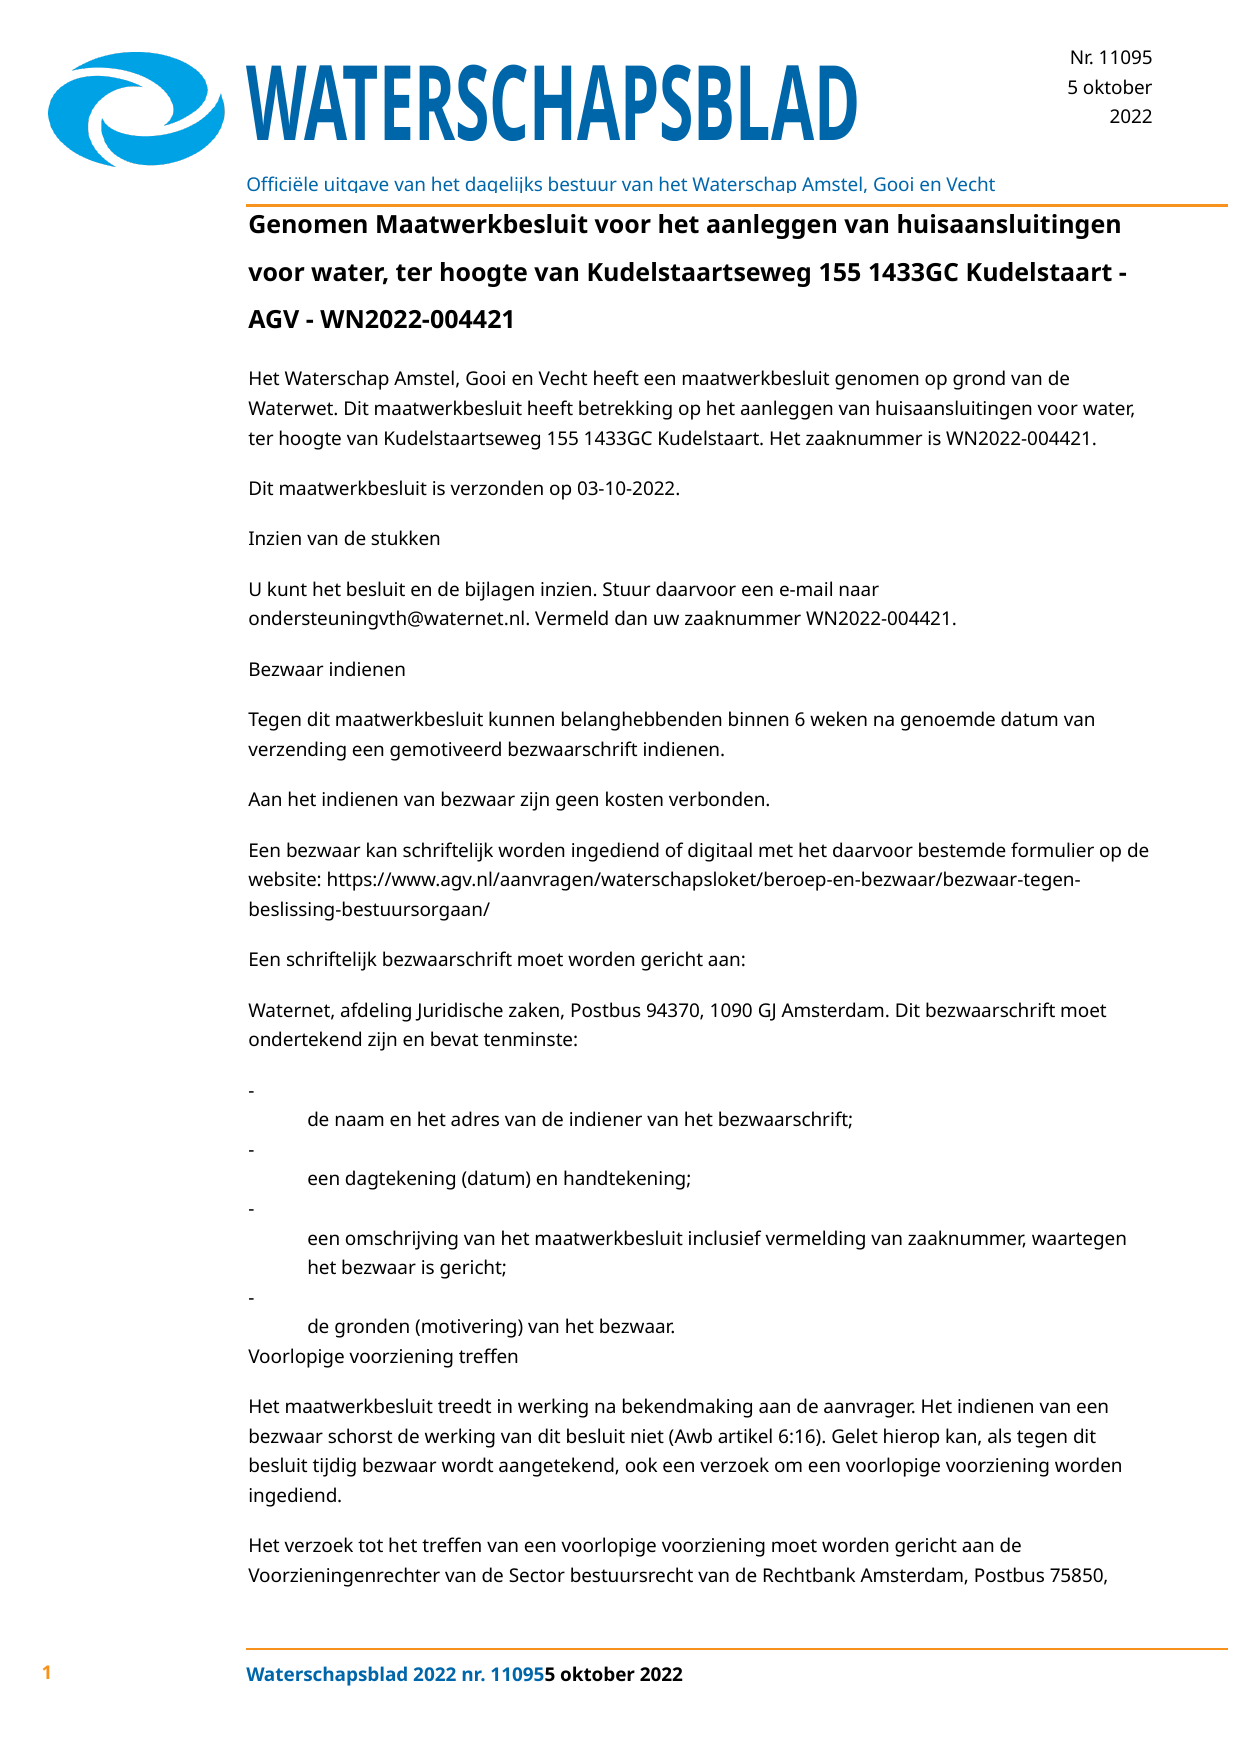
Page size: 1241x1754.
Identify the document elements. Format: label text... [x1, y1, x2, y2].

text Het maatwerkbesluit treedt in werking na bekendmaking aan de aanvrager. Het indienen van een bezwaar schorst de werking van dit besluit niet (Awb artikel 6:16). Gelet hierop kan, als tegen dit besluit tijdig bezwaar wordt aangetekend, ook een verzoek om een voorlopige voorziening worden ingediend. [248, 1393, 1152, 1508]
text Tegen dit maatwerkbesluit kunnen belanghebbenden binnen 6 weken na genoemde datum van verzending een gemotiveerd bezwaarschrift indienen. [248, 706, 1152, 762]
text Bezwaar indienen [248, 656, 1152, 682]
list de gronden (motivering) van het bezwaar. [248, 1313, 1152, 1339]
text Inzien van de stukken [248, 526, 1152, 551]
text Voorlopige voorziening treffen [248, 1343, 1152, 1369]
text Waternet, afdeling Juridische zaken, Postbus 94370, 1090 GJ Amsterdam. Dit bezwaarschrift moet ondertekend zijn en bevat tenminste: [248, 997, 1152, 1052]
text Dit maatwerkbesluit is verzonden op 03-10-2022. [248, 475, 1152, 501]
text Het Waterschap Amstel, Gooi en Vecht heeft een maatwerkbesluit genomen op grond van de Waterwet. Dit maatwerkbesluit heeft betrekking op het aanleggen van huisaansluitingen voor water, ter hoogte van Kudelstaartseweg 155 1433GC Kudelstaart. Het zaaknummer is WN2022-004421. [248, 366, 1152, 450]
text Het verzoek tot het treffen van een voorlopige voorziening moet worden gericht aan de Voorzieningenrechter van de Sector bestuursrecht van de Rechtbank Amsterdam, Postbus 75850, [248, 1533, 1152, 1588]
list een dagtekening (datum) en handtekening; [248, 1166, 1152, 1191]
list een omschrijving van het maatwerkbesluit inclusief vermelding van zaaknummer, waartegen het bezwaar is gericht; [248, 1225, 1152, 1280]
text Aan het indienen van bezwaar zijn geen kosten verbonden. [248, 786, 1152, 812]
text Een schriftelijk bezwaarschrift moet worden gericht aan: [248, 946, 1152, 972]
picture [41, 47, 231, 172]
text Genomen Maatwerkbesluit voor het aanleggen van huisaansluitingen voor water, ter hoogte van Kudelstaartseweg 155 1433GC Kudelstaart - AGV - WN2022-004421 [248, 207, 1152, 336]
list de naam en het adres van de indiener van het bezwaarschrift; [248, 1106, 1152, 1132]
text Een bezwaar kan schriftelijk worden ingediend of digitaal met het daarvoor bestemde formulier op de website: https://www.agv.nl/aanvragen/waterschapsloket/beroep-en-bezwaar/bezwaar-tegen-beslissing-bestuursorgaan/ [248, 837, 1152, 922]
text U kunt het besluit en de bijlagen inzien. Stuur daarvoor een e-mail naar ondersteuningvth@waternet.nl. Vermeld dan uw zaaknummer WN2022-004421. [248, 576, 1152, 631]
